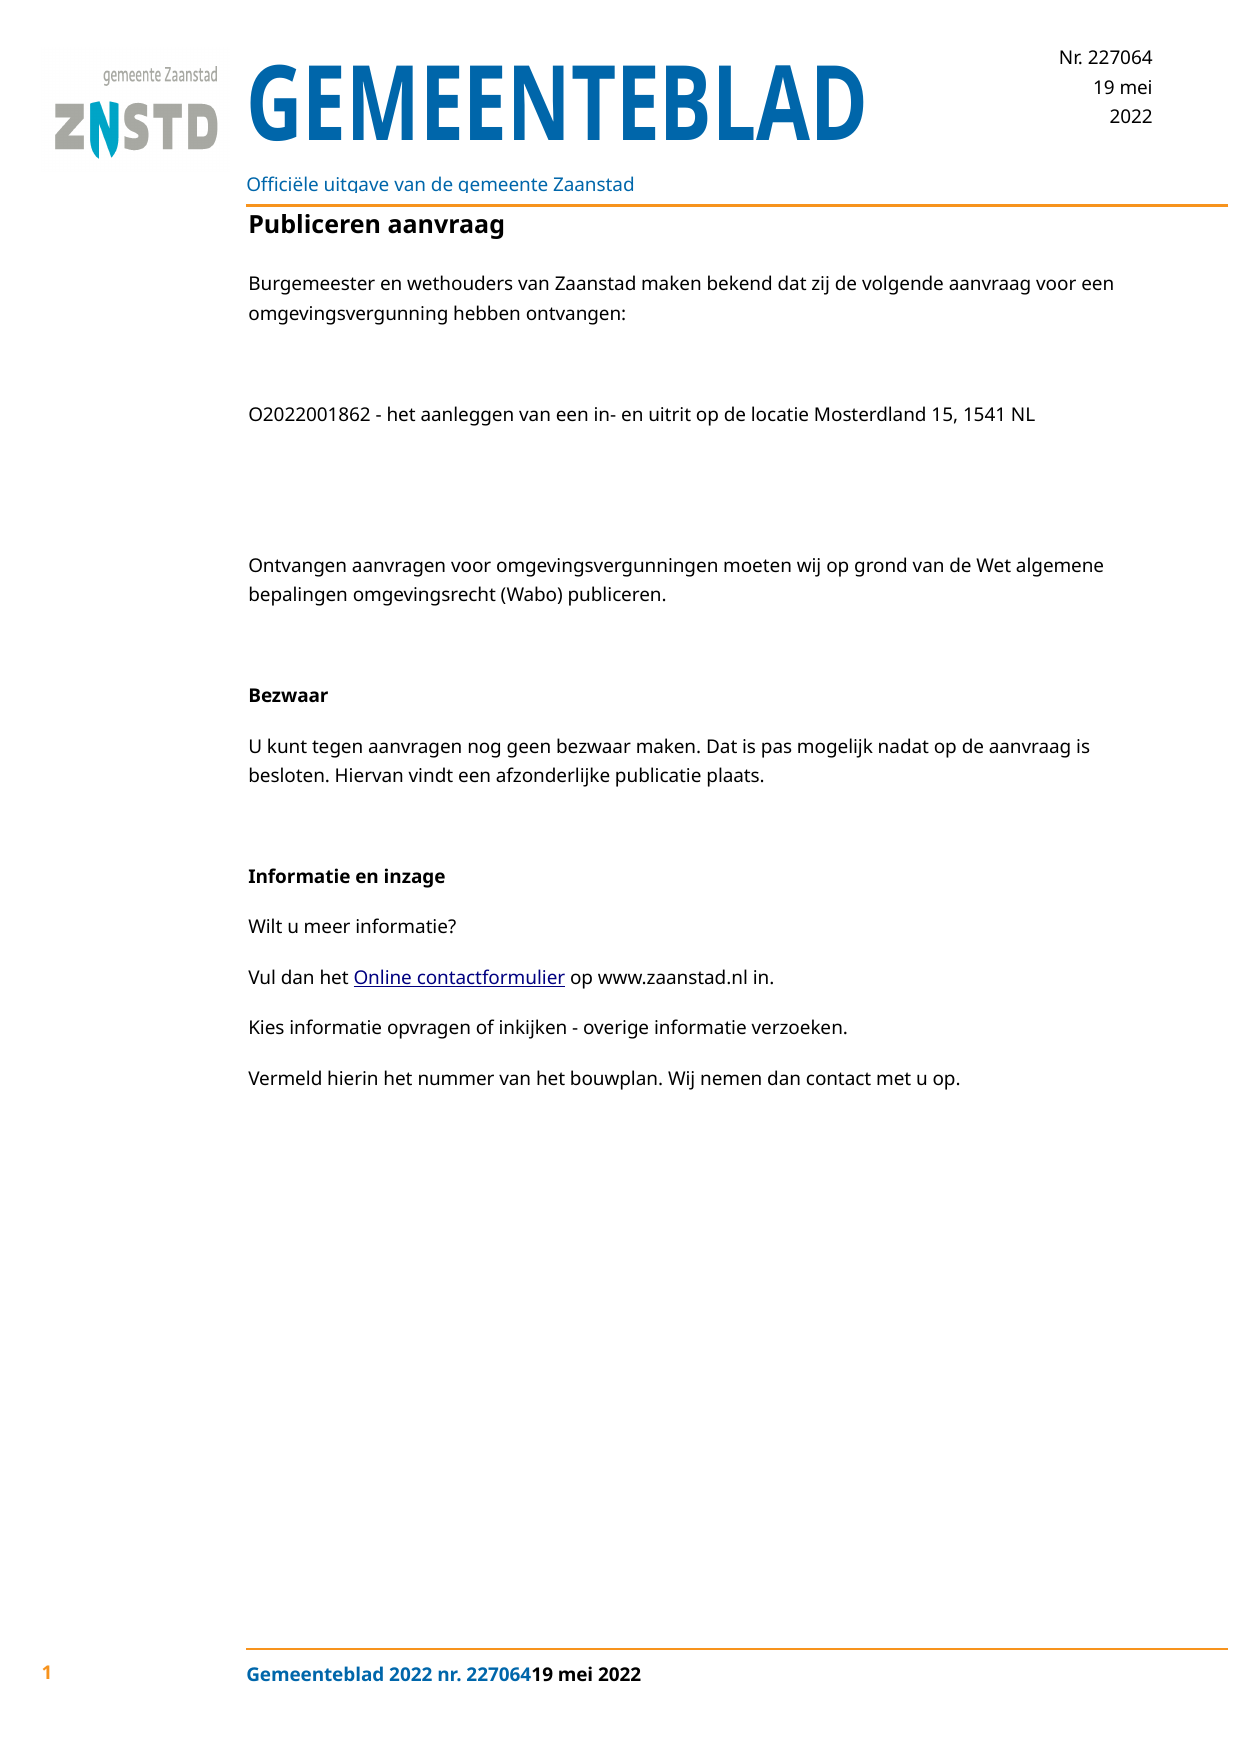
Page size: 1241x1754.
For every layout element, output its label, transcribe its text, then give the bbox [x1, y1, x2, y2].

text Wilt u meer informatie? [248, 914, 1152, 939]
text Bezwaar [248, 682, 1152, 708]
text Vul dan het Online contactformulier op www.zaanstad.nl in. [248, 964, 1152, 990]
text Kies informatie opvragen of inkijken - overige informatie verzoeken. [248, 1014, 1152, 1040]
text Publiceren aanvraag [248, 207, 1152, 241]
picture [41, 47, 231, 172]
text Burgemeester en wethouders van Zaanstad maken bekend dat zij de volgende aanvraag voor een omgevingsvergunning hebben ontvangen: [248, 270, 1152, 326]
text Informatie en inzage [248, 863, 1152, 889]
text Ontvangen aanvragen voor omgevingsvergunningen moeten wij op grond van de Wet algemene bepalingen omgevingsrecht (Wabo) publiceren. [248, 552, 1152, 607]
text U kunt tegen aanvragen nog geen bezwaar maken. Dat is pas mogelijk nadat op de aanvraag is besloten. Hiervan vindt een afzonderlijke publicatie plaats. [248, 733, 1152, 788]
text O2022001862 - het aanleggen van een in- en uitrit op de locatie Mosterdland 15, 1541 NL [248, 401, 1152, 426]
text Vermeld hierin het nummer van het bouwplan. Wij nemen dan contact met u op. [248, 1065, 1152, 1091]
